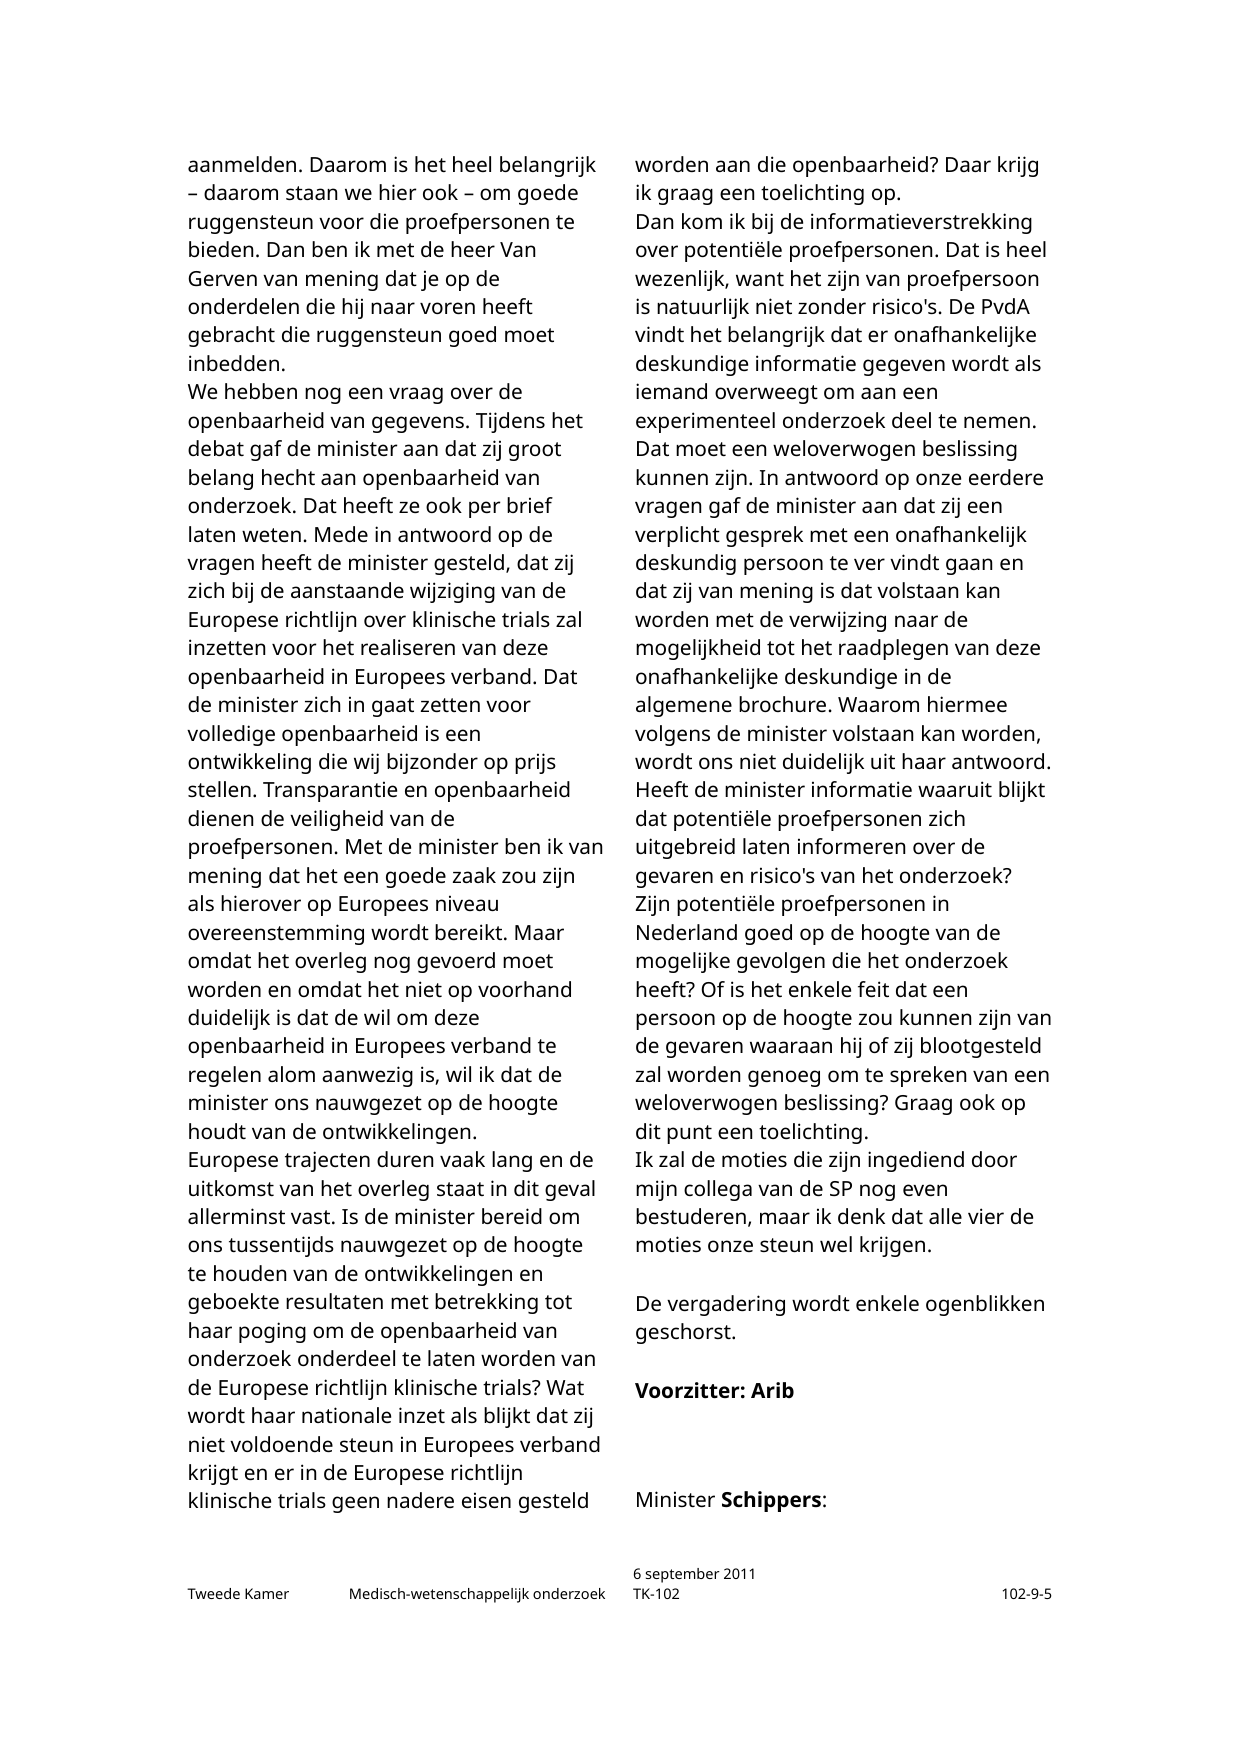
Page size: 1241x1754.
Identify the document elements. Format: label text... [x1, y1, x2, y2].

text Minister Schippers: [635, 1485, 1053, 1514]
text We hebben nog een vraag over de openbaarheid van gegevens. Tijdens het debat gaf de minister aan dat zij groot belang hecht aan openbaarheid van onderzoek. Dat heeft ze ook per brief laten weten. Mede in antwoord op de vragen heeft de minister gesteld, dat zij zich bij de aanstaande wijziging van de Europese richtlijn over klinische trials zal inzetten voor het realiseren van deze openbaarheid in Europees verband. Dat de minister zich in gaat zetten voor volledige openbaarheid is een ontwikkeling die wij bijzonder op prijs stellen. Transparantie en openbaarheid dienen de veiligheid van de proefpersonen. Met de minister ben ik van mening dat het een goede zaak zou zijn als hierover op Europees niveau overeenstemming wordt bereikt. Maar omdat het overleg nog gevoerd moet worden en omdat het niet op voorhand duidelijk is dat de wil om deze openbaarheid in Europees verband te regelen alom aanwezig is, wil ik dat de minister ons nauwgezet op de hoogte houdt van de ontwikkelingen. [187, 377, 605, 1145]
text Ik zal de moties die zijn ingediend door mijn collega van de SP nog even bestuderen, maar ik denk dat alle vier de moties onze steun wel krijgen. [635, 1145, 1053, 1259]
text  [635, 1434, 1053, 1463]
text De vergadering wordt enkele ogenblikken geschorst. [635, 1289, 1053, 1346]
text worden aan die openbaarheid? Daar krijg ik graag een toelichting op. [635, 150, 1053, 207]
text Dan kom ik bij de informatieverstrekking over potentiële proefpersonen. Dat is heel wezenlijk, want het zijn van proefpersoon is natuurlijk niet zonder risico's. De PvdA vindt het belangrijk dat er onafhankelijke deskundige informatie gegeven wordt als iemand overweegt om aan een experimenteel onderzoek deel te nemen. Dat moet een weloverwogen beslissing kunnen zijn. In antwoord op onze eerdere vragen gaf de minister aan dat zij een verplicht gesprek met een onafhankelijk deskundig persoon te ver vindt gaan en dat zij van mening is dat volstaan kan worden met de verwijzing naar de mogelijkheid tot het raadplegen van deze onafhankelijke deskundige in de algemene brochure. Waarom hiermee volgens de minister volstaan kan worden, wordt ons niet duidelijk uit haar antwoord. Heeft de minister informatie waaruit blijkt dat potentiële proefpersonen zich uitgebreid laten informeren over de gevaren en risico's van het onderzoek? Zijn potentiële proefpersonen in Nederland goed op de hoogte van de mogelijke gevolgen die het onderzoek heeft? Of is het enkele feit dat een persoon op de hoogte zou kunnen zijn van de gevaren waaraan hij of zij blootgesteld zal worden genoeg om te spreken van een weloverwogen beslissing? Graag ook op dit punt een toelichting. [635, 207, 1053, 1145]
text aanmelden. Daarom is het heel belangrijk – daarom staan we hier ook – om goede ruggensteun voor die proefpersonen te bieden. Dan ben ik met de heer Van Gerven van mening dat je op de onderdelen die hij naar voren heeft gebracht die ruggensteun goed moet inbedden. [187, 150, 605, 377]
text Europese trajecten duren vaak lang en de uitkomst van het overleg staat in dit geval allerminst vast. Is de minister bereid om ons tussentijds nauwgezet op de hoogte te houden van de ontwikkelingen en geboekte resultaten met betrekking tot haar poging om de openbaarheid van onderzoek onderdeel te laten worden van de Europese richtlijn klinische trials? Wat wordt haar nationale inzet als blijkt dat zij niet voldoende steun in Europees verband krijgt en er in de Europese richtlijn klinische trials geen nadere eisen gesteld [187, 1145, 605, 1515]
text Voorzitter: Arib [635, 1376, 1053, 1404]
